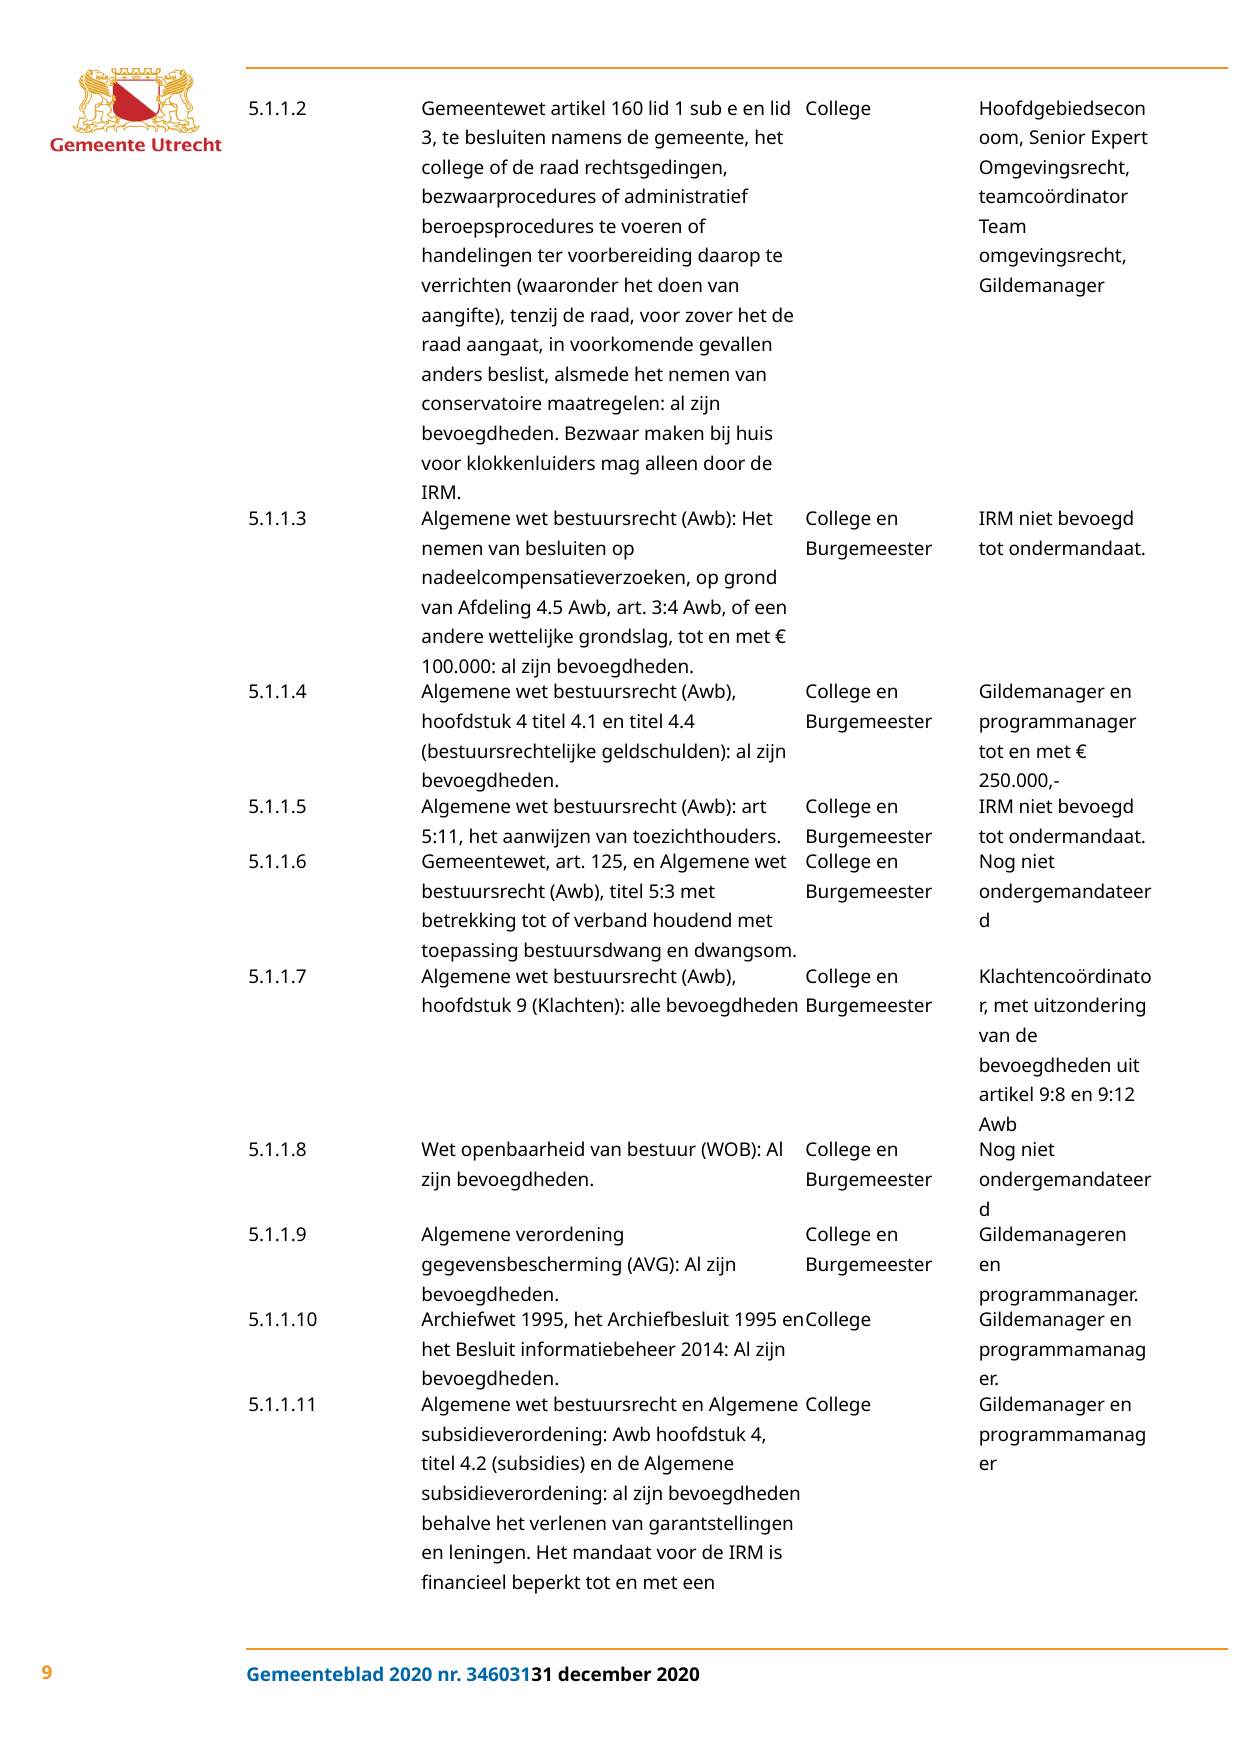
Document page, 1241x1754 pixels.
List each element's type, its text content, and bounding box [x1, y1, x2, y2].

table_cell Algemene wet bestuursrecht (Awb): Het nemen van besluiten op nadeelcompensatieverzoeken, op grond van Afdeling 4.5 Awb, art. 3:4 Awb, of een andere wettelijke grondslag, tot en met € 100.000: al zijn bevoegdheden. [421, 505, 805, 679]
table_cell Gildemanager en programmamanager [979, 1391, 1152, 1594]
table_cell College en Burgemeester [805, 1222, 978, 1306]
table_cell 5.1.1.8 [248, 1137, 421, 1222]
table_cell Algemene verordening gegevensbescherming (AVG): Al zijn bevoegdheden. [421, 1222, 805, 1306]
table_cell 5.1.1.10 [248, 1306, 421, 1391]
table_cell Gildemanageren en programmanager. [979, 1222, 1152, 1306]
table_cell 5.1.1.5 [248, 793, 421, 848]
table_cell College en Burgemeester [805, 1137, 978, 1222]
table_cell Gildemanager en programmanager tot en met € 250.000,- [979, 679, 1152, 793]
table_cell College en Burgemeester [805, 793, 978, 848]
table_cell Algemene wet bestuursrecht en Algemene subsidieverordening: Awb hoofdstuk 4, titel 4.2 (subsidies) en de Algemene subsidieverordening: al zijn bevoegdheden behalve het verlenen van garantstellingen en leningen. Het mandaat voor de IRM is financieel beperkt tot en met een [421, 1391, 805, 1594]
table_cell Nog niet ondergemandateerd [979, 849, 1152, 963]
table_cell 5.1.1.6 [248, 849, 421, 963]
table_cell Wet openbaarheid van bestuur (WOB): Al zijn bevoegdheden. [421, 1137, 805, 1222]
table_cell Algemene wet bestuursrecht (Awb), hoofdstuk 4 titel 4.1 en titel 4.4 (bestuursrechtelijke geldschulden): al zijn bevoegdheden. [421, 679, 805, 793]
table_cell 5.1.1.4 [248, 679, 421, 793]
table_cell 5.1.1.9 [248, 1222, 421, 1306]
table_cell 5.1.1.11 [248, 1391, 421, 1594]
table_cell Gemeentewet artikel 160 lid 1 sub e en lid 3, te besluiten namens de gemeente, het college of de raad rechtsgedingen, bezwaarprocedures of administratief beroepsprocedures te voeren of handelingen ter voorbereiding daarop te verrichten (waaronder het doen van aangifte), tenzij de raad, voor zover het de raad aangaat, in voorkomende gevallen anders beslist, alsmede het nemen van conservatoire maatregelen: al zijn bevoegdheden. Bezwaar maken bij huis voor klokkenluiders mag alleen door de IRM. [421, 95, 805, 505]
table_cell Archiefwet 1995, het Archiefbesluit 1995 en het Besluit informatiebeheer 2014: Al zijn bevoegdheden. [421, 1306, 805, 1391]
table_cell 5.1.1.3 [248, 505, 421, 679]
table_cell IRM niet bevoegd tot ondermandaat. [979, 793, 1152, 848]
table_cell College [805, 95, 978, 505]
table_cell College en Burgemeester [805, 963, 978, 1137]
table_cell College en Burgemeester [805, 505, 978, 679]
picture [41, 47, 231, 172]
table_cell Algemene wet bestuursrecht (Awb): art 5:11, het aanwijzen van toezichthouders. [421, 793, 805, 848]
table_cell College en Burgemeester [805, 679, 978, 793]
table_cell College [805, 1391, 978, 1594]
table_cell Gemeentewet, art. 125, en Algemene wet bestuursrecht (Awb), titel 5:3 met betrekking tot of verband houdend met toepassing bestuursdwang en dwangsom. [421, 849, 805, 963]
table_cell 5.1.1.7 [248, 963, 421, 1137]
table_cell Klachtencoördinator, met uitzondering van de bevoegdheden uit artikel 9:8 en 9:12 Awb [979, 963, 1152, 1137]
table_cell College [805, 1306, 978, 1391]
table_cell Gildemanager en programmamanager. [979, 1306, 1152, 1391]
table_cell Algemene wet bestuursrecht (Awb), hoofdstuk 9 (Klachten): alle bevoegdheden [421, 963, 805, 1137]
table_cell 5.1.1.2 [248, 95, 421, 505]
table_cell Hoofdgebiedseconoom, Senior Expert Omgevingsrecht, teamcoördinator Team omgevingsrecht, Gildemanager [979, 95, 1152, 505]
table_cell College en Burgemeester [805, 849, 978, 963]
table_cell IRM niet bevoegd tot ondermandaat. [979, 505, 1152, 679]
table_cell Nog niet ondergemandateerd [979, 1137, 1152, 1222]
